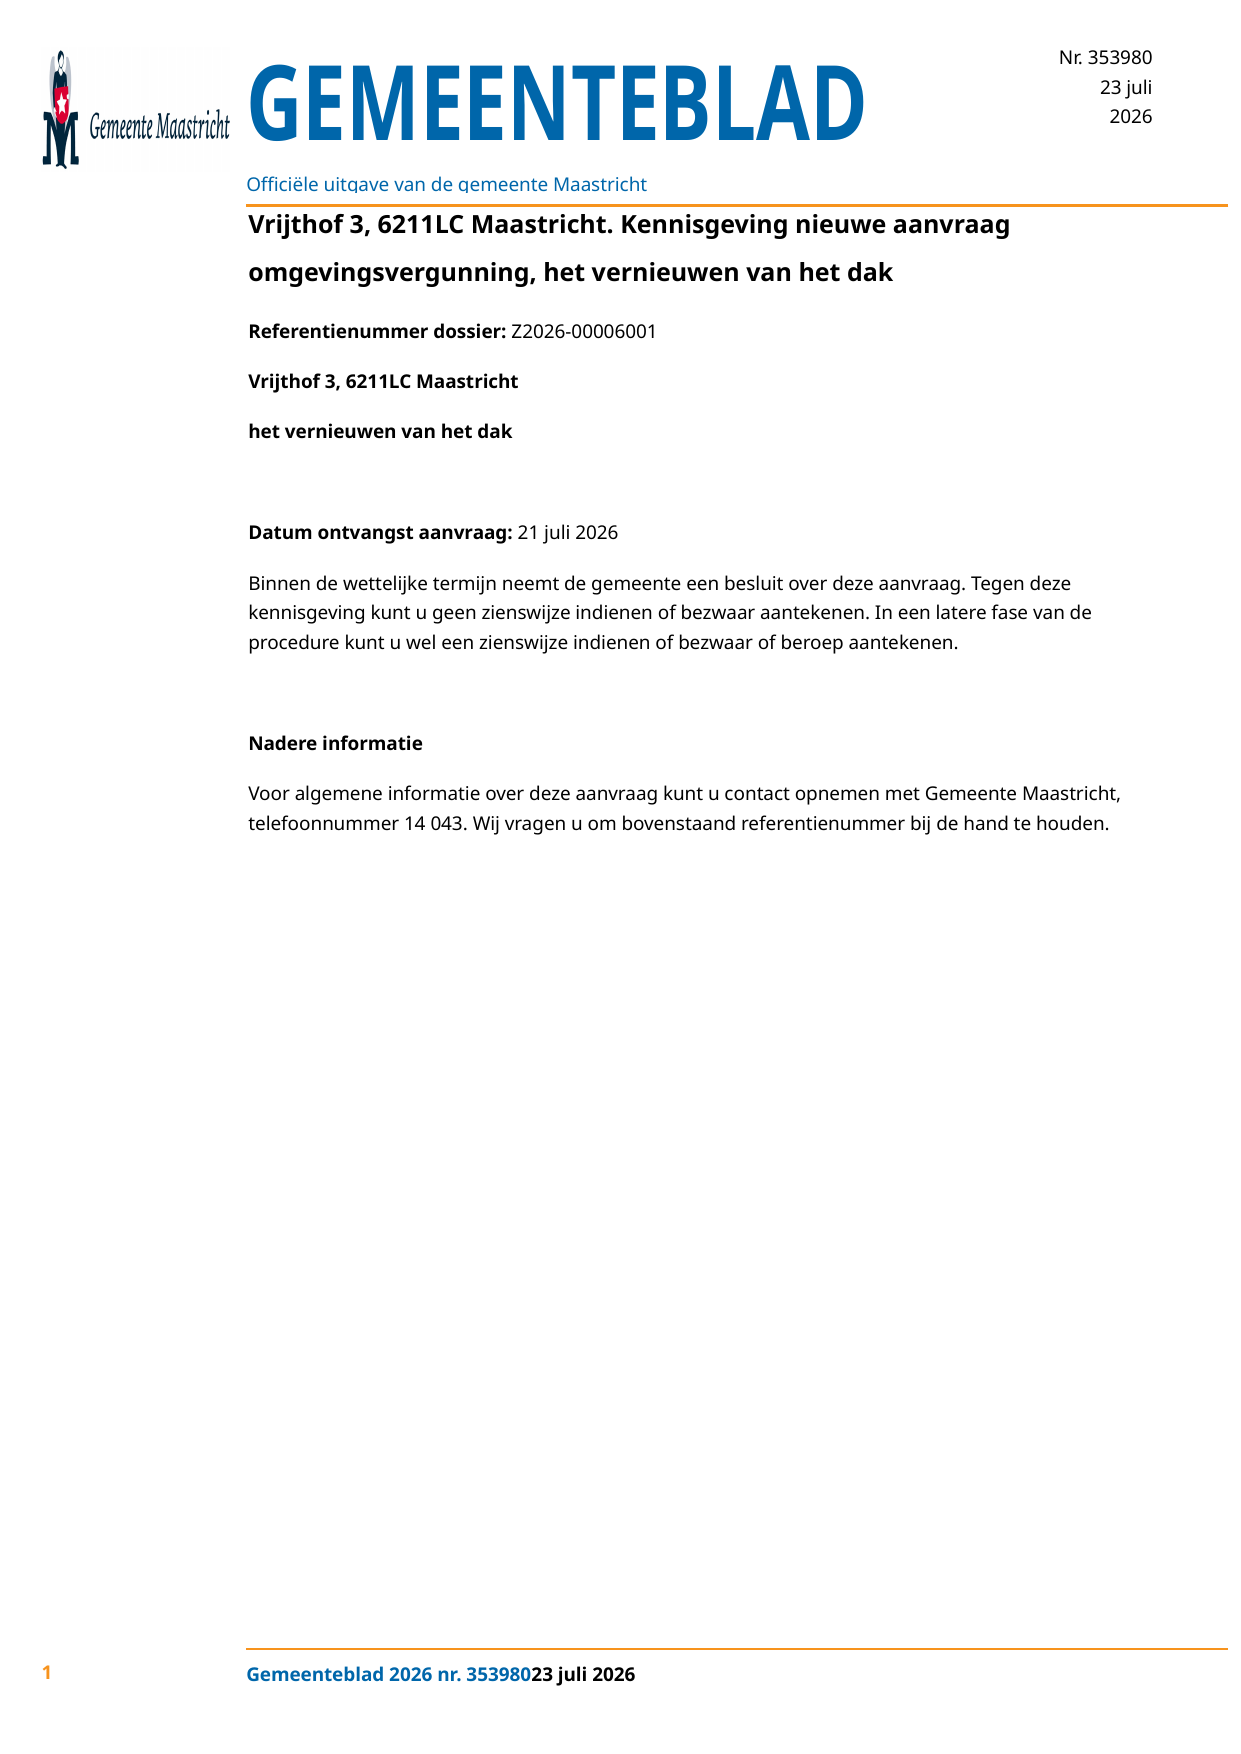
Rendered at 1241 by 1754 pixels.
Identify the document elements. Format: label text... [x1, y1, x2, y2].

text Voor algemene informatie over deze aanvraag kunt u contact opnemen met Gemeente Maastricht, telefoonnummer 14 043. Wij vragen u om bovenstaand referentienummer bij de hand te houden. [248, 780, 1152, 836]
text Referentienummer dossier: Z2026-00006001 [248, 318, 1152, 344]
text Datum ontvangst aanvraag: 21 juli 2026 [248, 519, 1152, 545]
text het vernieuwen van het dak [248, 419, 1152, 444]
text Nadere informatie [248, 730, 1152, 756]
text Vrijthof 3, 6211LC Maastricht. Kennisgeving nieuwe aanvraag omgevingsvergunning, het vernieuwen van het dak [248, 207, 1152, 288]
text Vrijthof 3, 6211LC Maastricht [248, 368, 1152, 394]
picture [41, 47, 231, 172]
text Binnen de wettelijke termijn neemt de gemeente een besluit over deze aanvraag. Tegen deze kennisgeving kunt u geen zienswijze indienen of bezwaar aantekenen. In een latere fase van de procedure kunt u wel een zienswijze indienen of bezwaar of beroep aantekenen. [248, 570, 1152, 655]
